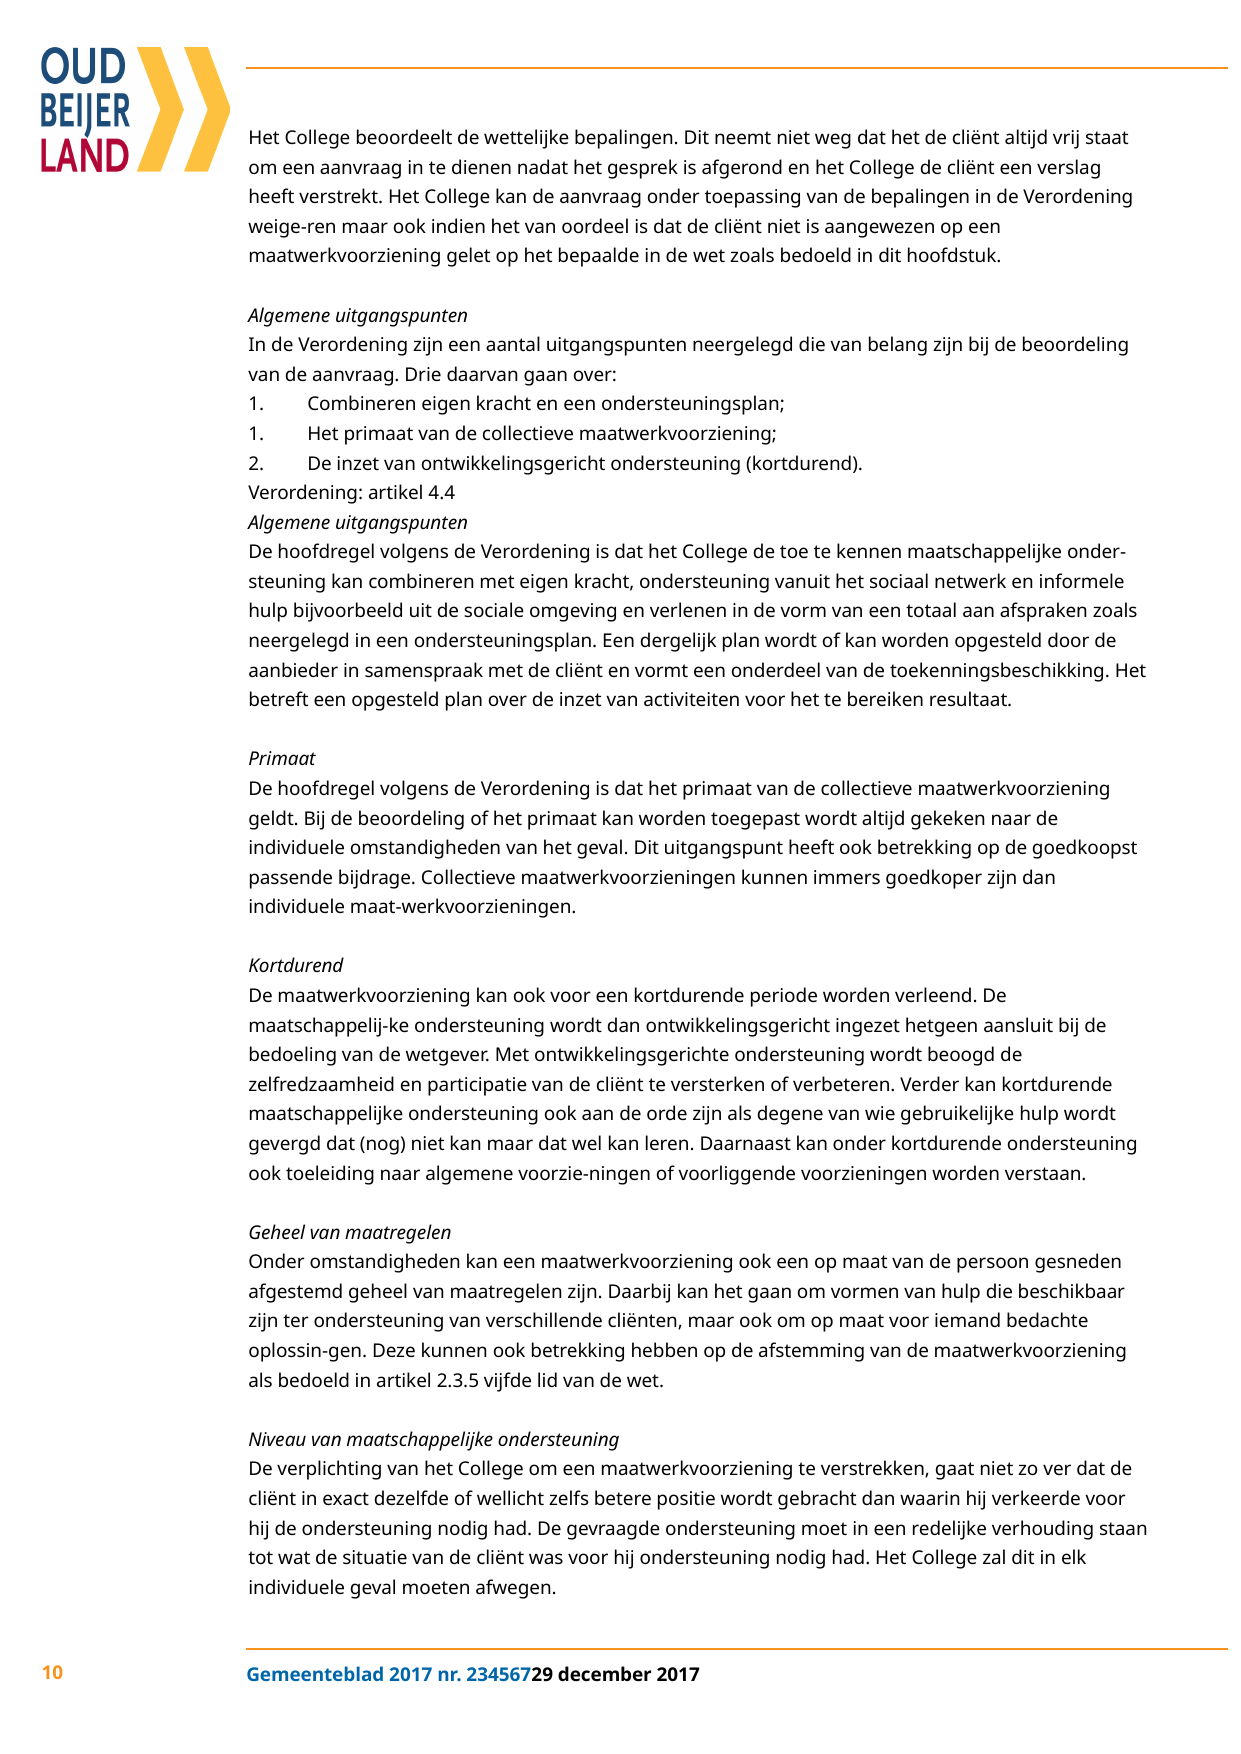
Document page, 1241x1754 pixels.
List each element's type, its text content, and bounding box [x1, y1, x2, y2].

text Algemene uitgangspunten [248, 302, 1152, 328]
text Verordening: artikel 4.4 [248, 479, 1152, 505]
list Combineren eigen kracht en een ondersteuningsplan; [248, 391, 1152, 416]
text Het College beoordeelt de wettelijke bepalingen. Dit neemt niet weg dat het de cliënt altijd vrij staat om een aanvraag in te dienen nadat het gesprek is afgerond en het College de cliënt een verslag heeft verstrekt. Het College kan de aanvraag onder toepassing van de bepalingen in de Verordening weige-ren maar ook indien het van oordeel is dat de cliënt niet is aangewezen op een maatwerkvoorziening gelet op het bepaalde in de wet zoals bedoeld in dit hoofdstuk. [248, 124, 1152, 268]
text Kortdurend [248, 953, 1152, 978]
list De inzet van ontwikkelingsgericht ondersteuning (kortdurend). [248, 450, 1152, 476]
list Het primaat van de collectieve maatwerkvoorziening; [248, 420, 1152, 446]
text De verplichting van het College om een maatwerkvoorziening te verstrekken, gaat niet zo ver dat de cliënt in exact dezelfde of wellicht zelfs betere positie wordt gebracht dan waarin hij verkeerde voor hij de ondersteuning nodig had. De gevraagde ondersteuning moet in een redelijke verhouding staan tot wat de situatie van de cliënt was voor hij ondersteuning nodig had. Het College zal dit in elk individuele geval moeten afwegen. [248, 1456, 1152, 1600]
text In de Verordening zijn een aantal uitgangspunten neergelegd die van belang zijn bij de beoordeling van de aanvraag. Drie daarvan gaan over: [248, 331, 1152, 387]
text De hoofdregel volgens de Verordening is dat het College de toe te kennen maatschappelijke onder-steuning kan combineren met eigen kracht, ondersteuning vanuit het sociaal netwerk en informele hulp bijvoorbeeld uit de sociale omgeving en verlenen in de vorm van een totaal aan afspraken zoals neergelegd in een ondersteuningsplan. Een dergelijk plan wordt of kan worden opgesteld door de aanbieder in samenspraak met de cliënt en vormt een onderdeel van de toekenningsbeschikking. Het betreft een opgesteld plan over de inzet van activiteiten voor het te bereiken resultaat. [248, 538, 1152, 712]
text Algemene uitgangspunten [248, 509, 1152, 535]
text Geheel van maatregelen [248, 1219, 1152, 1245]
text Niveau van maatschappelijke ondersteuning [248, 1426, 1152, 1452]
text De hoofdregel volgens de Verordening is dat het primaat van de collectieve maatwerkvoorziening geldt. Bij de beoordeling of het primaat kan worden toegepast wordt altijd gekeken naar de individuele omstandigheden van het geval. Dit uitgangspunt heeft ook betrekking op de goedkoopst passende bijdrage. Collectieve maatwerkvoorzieningen kunnen immers goedkoper zijn dan individuele maat-werkvoorzieningen. [248, 775, 1152, 919]
text Primaat [248, 746, 1152, 771]
text Onder omstandigheden kan een maatwerkvoorziening ook een op maat van de persoon gesneden afgestemd geheel van maatregelen zijn. Daarbij kan het gaan om vormen van hulp die beschikbaar zijn ter ondersteuning van verschillende cliënten, maar ook om op maat voor iemand bedachte oplossin-gen. Deze kunnen ook betrekking hebben op de afstemming van de maatwerkvoorziening als bedoeld in artikel 2.3.5 vijfde lid van de wet. [248, 1248, 1152, 1393]
picture [41, 47, 231, 172]
text De maatwerkvoorziening kan ook voor een kortdurende periode worden verleend. De maatschappelij-ke ondersteuning wordt dan ontwikkelingsgericht ingezet hetgeen aansluit bij de bedoeling van de wetgever. Met ontwikkelingsgerichte ondersteuning wordt beoogd de zelfredzaamheid en participatie van de cliënt te versterken of verbeteren. Verder kan kortdurende maatschappelijke ondersteuning ook aan de orde zijn als degene van wie gebruikelijke hulp wordt gevergd dat (nog) niet kan maar dat wel kan leren. Daarnaast kan onder kortdurende ondersteuning ook toeleiding naar algemene voorzie-ningen of voorliggende voorzieningen worden verstaan. [248, 982, 1152, 1186]
